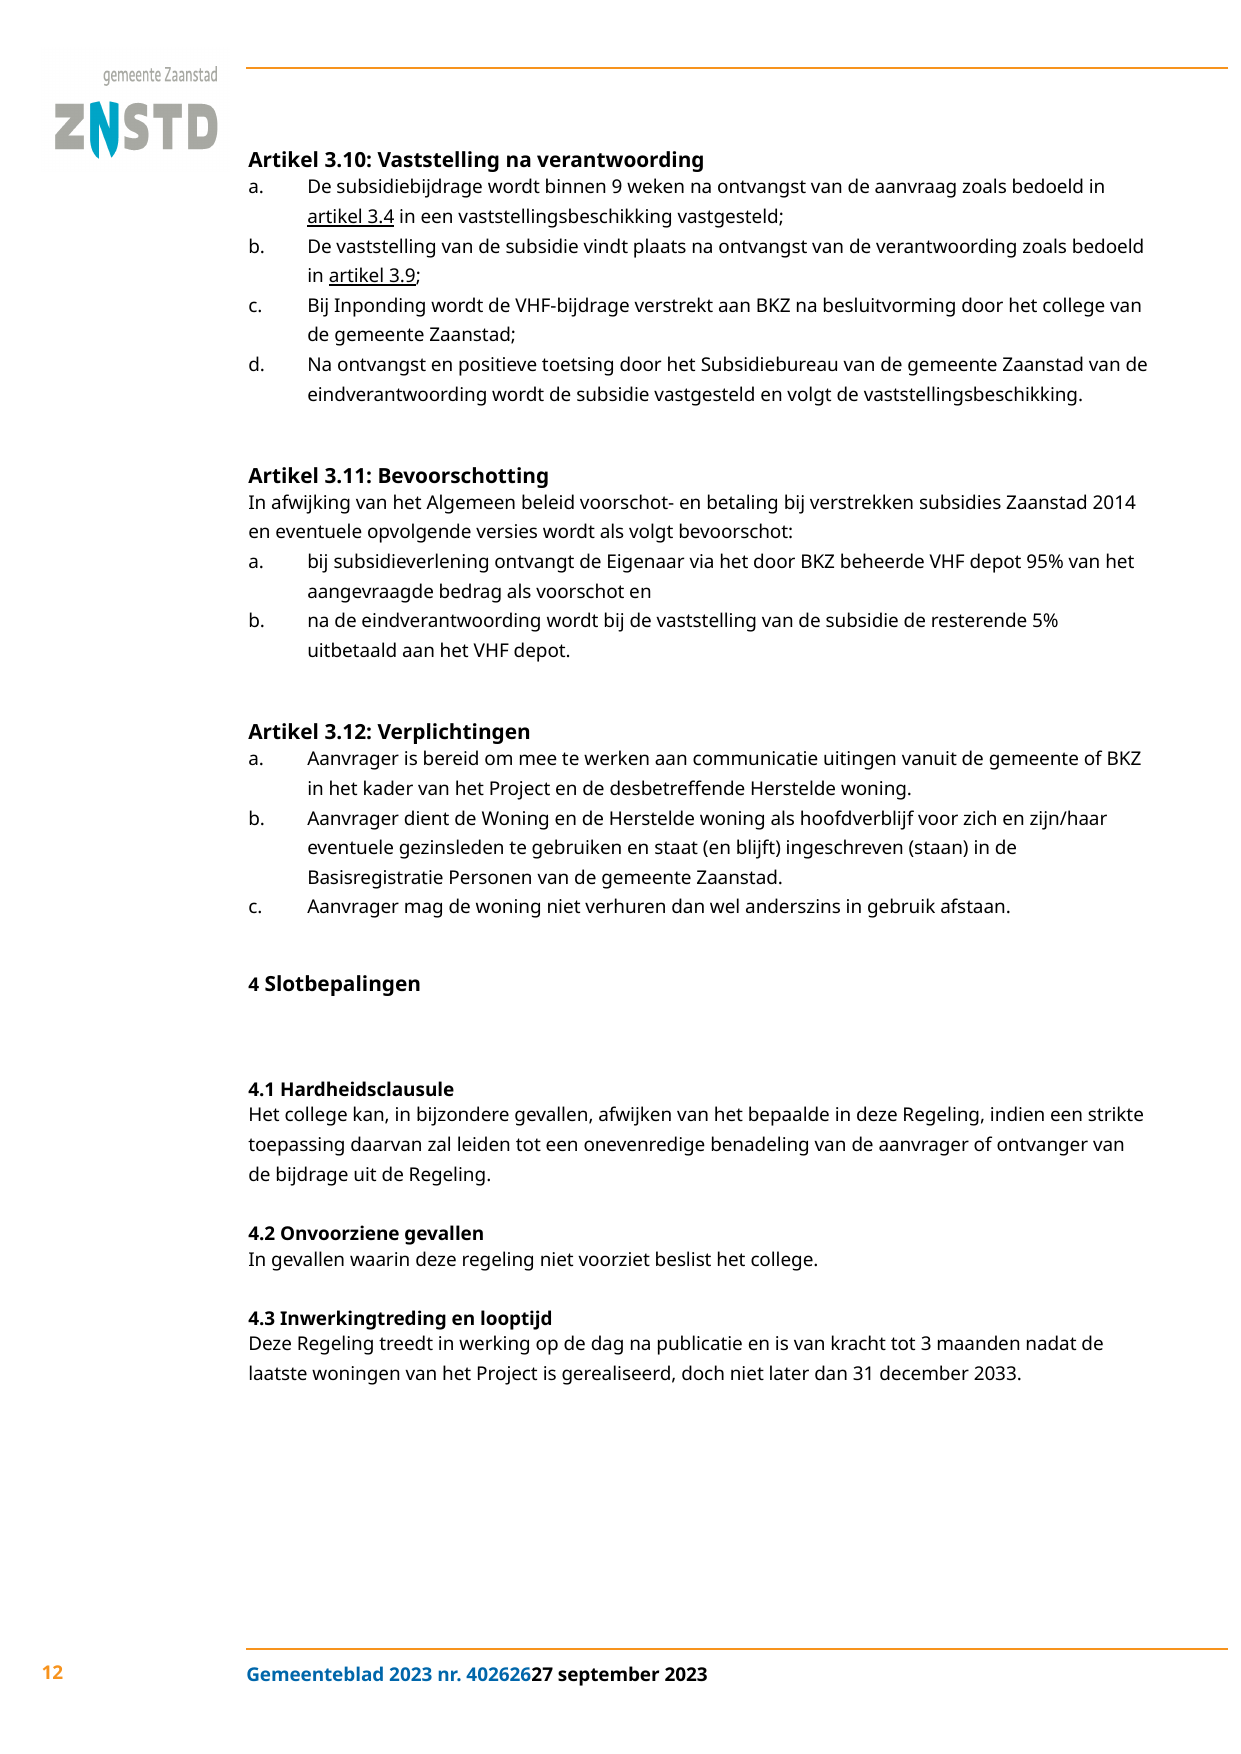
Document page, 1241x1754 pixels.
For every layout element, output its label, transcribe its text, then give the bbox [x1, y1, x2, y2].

list Aanvrager is bereid om mee te werken aan communicatie uitingen vanuit de gemeente of BKZ in het kader van het Project en de desbetreffende Herstelde woning. [248, 746, 1152, 801]
picture [41, 47, 231, 172]
text In afwijking van het Algemeen beleid voorschot- en betaling bij verstrekken subsidies Zaanstad 2014 en eventuele opvolgende versies wordt als volgt bevoorschot: [248, 489, 1152, 544]
text Artikel 3.11: Bevoorschotting [248, 461, 1152, 489]
list bij subsidieverlening ontvangt de Eigenaar via het door BKZ beheerde VHF depot 95% van het aangevraagde bedrag als voorschot en [248, 548, 1152, 604]
text In gevallen waarin deze regeling niet voorziet beslist het college. [248, 1246, 1152, 1271]
text Het college kan, in bijzondere gevallen, afwijken van het bepaalde in deze Regeling, indien een strikte toepassing daarvan zal leiden tot een onevenredige benadeling van de aanvrager of ontvanger van de bijdrage uit de Regeling. [248, 1102, 1152, 1187]
text 4.2 Onvoorziene gevallen [248, 1220, 1152, 1246]
text 4.1 Hardheidsclausule [248, 1076, 1152, 1102]
text 4.3 Inwerkingtreding en looptijd [248, 1305, 1152, 1331]
list De vaststelling van de subsidie vindt plaats na ontvangst van de verantwoording zoals bedoeld in artikel 3.9; [248, 233, 1152, 288]
text Deze Regeling treedt in werking op de dag na publicatie en is van kracht tot 3 maanden nadat de laatste woningen van het Project is gerealiseerd, doch niet later dan 31 december 2033. [248, 1331, 1152, 1386]
list na de eindverantwoording wordt bij de vaststelling van de subsidie de resterende 5% uitbetaald aan het VHF depot. [248, 607, 1152, 663]
text Artikel 3.12: Verplichtingen [248, 717, 1152, 746]
list Aanvrager mag de woning niet verhuren dan wel anderszins in gebruik afstaan. [248, 893, 1152, 919]
list Bij Inponding wordt de VHF-bijdrage verstrekt aan BKZ na besluitvorming door het college van de gemeente Zaanstad; [248, 292, 1152, 347]
text Artikel 3.10: Vaststelling na verantwoording [248, 145, 1152, 174]
list Aanvrager dient de Woning en de Herstelde woning als hoofdverblijf voor zich en zijn/haar eventuele gezinsleden te gebruiken en staat (en blijft) ingeschreven (staan) in de Basisregistratie Personen van de gemeente Zaanstad. [248, 805, 1152, 889]
list Na ontvangst en positieve toetsing door het Subsidiebureau van de gemeente Zaanstad van de eindverantwoording wordt de subsidie vastgesteld en volgt de vaststellingsbeschikking. [248, 351, 1152, 406]
text 4 Slotbepalingen [248, 969, 1152, 997]
list De subsidiebijdrage wordt binnen 9 weken na ontvangst van de aanvraag zoals bedoeld in artikel 3.4 in een vaststellingsbeschikking vastgesteld; [248, 174, 1152, 229]
